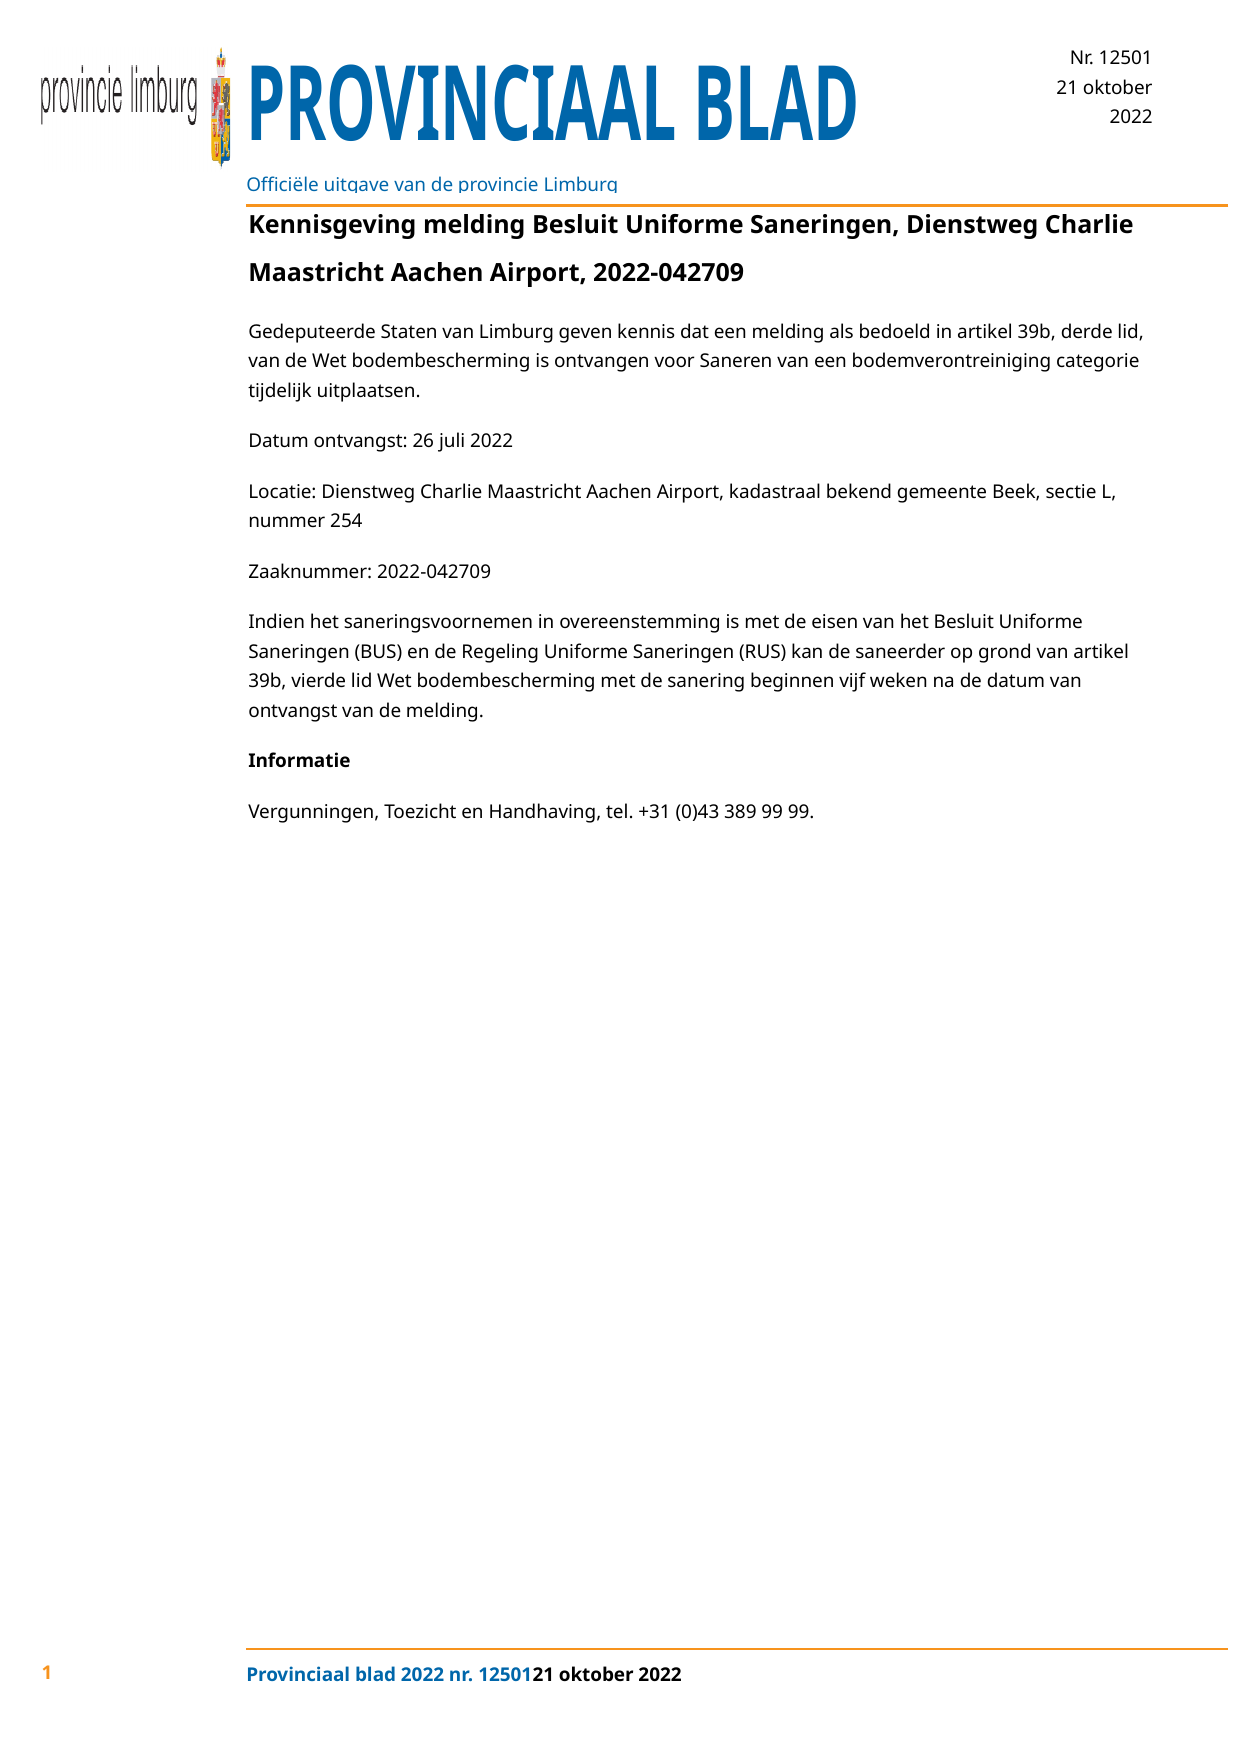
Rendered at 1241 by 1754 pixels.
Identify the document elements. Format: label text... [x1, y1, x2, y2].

text Indien het saneringsvoornemen in overeenstemming is met de eisen van het Besluit Uniforme Saneringen (BUS) en de Regeling Uniforme Saneringen (RUS) kan de saneerder op grond van artikel 39b, vierde lid Wet bodembescherming met de sanering beginnen vijf weken na de datum van ontvangst van de melding. [248, 608, 1152, 723]
text Vergunningen, Toezicht en Handhaving, tel. +31 (0)43 389 99 99. [248, 798, 1152, 824]
text Gedeputeerde Staten van Limburg geven kennis dat een melding als bedoeld in artikel 39b, derde lid, van de Wet bodembescherming is ontvangen voor Saneren van een bodemverontreiniging categorie tijdelijk uitplaatsen. [248, 318, 1152, 403]
picture [41, 47, 231, 172]
text Datum ontvangst: 26 juli 2022 [248, 427, 1152, 453]
text Kennisgeving melding Besluit Uniforme Saneringen, Dienstweg Charlie Maastricht Aachen Airport, 2022-042709 [248, 207, 1152, 288]
text Zaaknummer: 2022-042709 [248, 558, 1152, 584]
text Informatie [248, 747, 1152, 773]
text Locatie: Dienstweg Charlie Maastricht Aachen Airport, kadastraal bekend gemeente Beek, sectie L, nummer 254 [248, 478, 1152, 533]
